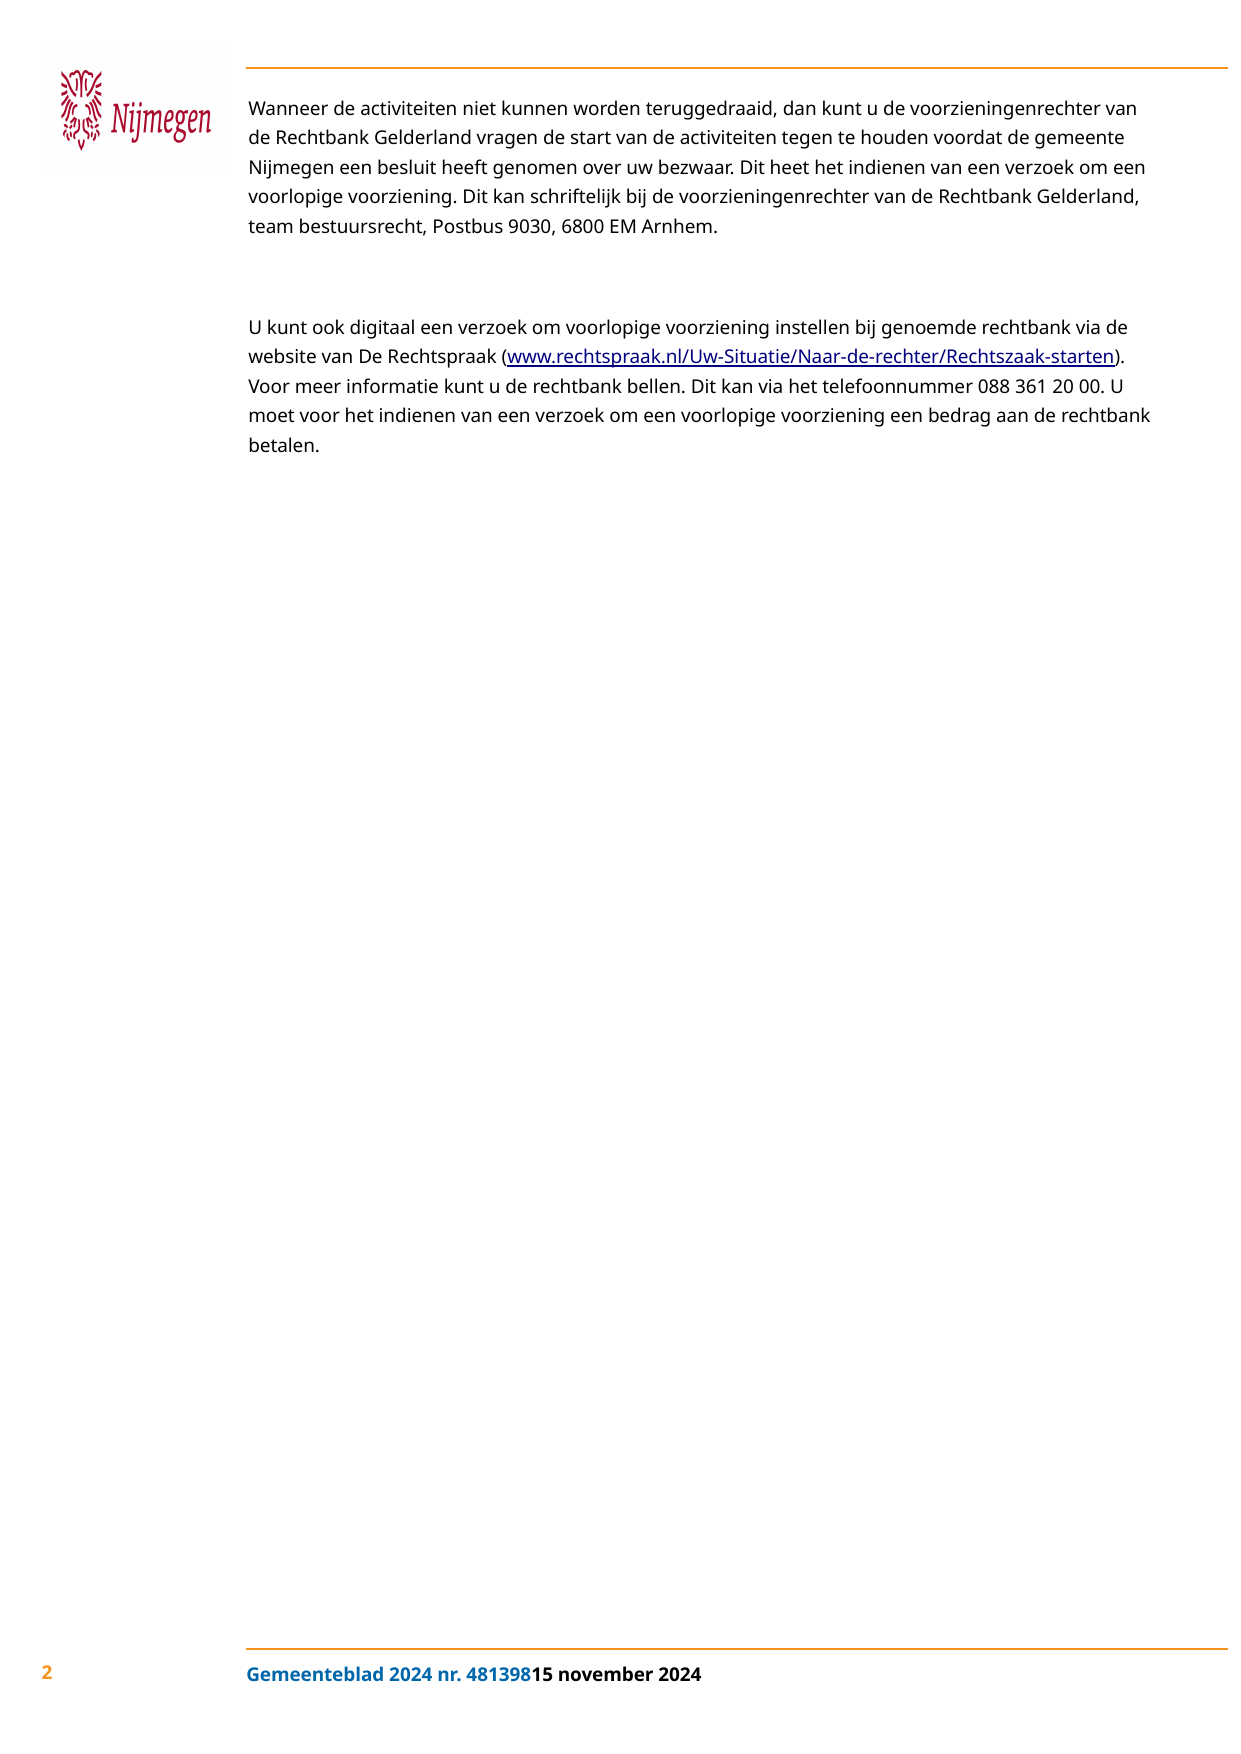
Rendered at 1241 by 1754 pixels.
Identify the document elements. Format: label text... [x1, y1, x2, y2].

text U kunt ook digitaal een verzoek om voorlopige voorziening instellen bij genoemde rechtbank via de website van De Rechtspraak (www.rechtspraak.nl/Uw-Situatie/Naar-de-rechter/Rechtszaak-starten). Voor meer informatie kunt u de rechtbank bellen. Dit kan via het telefoonnummer 088 361 20 00. U moet voor het indienen van een verzoek om een voorlopige voorziening een bedrag aan de rechtbank betalen. [248, 314, 1152, 458]
text Wanneer de activiteiten niet kunnen worden teruggedraaid, dan kunt u de voorzieningenrechter van de Rechtbank Gelderland vragen de start van de activiteiten tegen te houden voordat de gemeente Nijmegen een besluit heeft genomen over uw bezwaar. Dit heet het indienen van een verzoek om een voorlopige voorziening. Dit kan schriftelijk bij de voorzieningenrechter van de Rechtbank Gelderland, team bestuursrecht, Postbus 9030, 6800 EM Arnhem. [248, 95, 1152, 239]
picture [41, 47, 231, 172]
